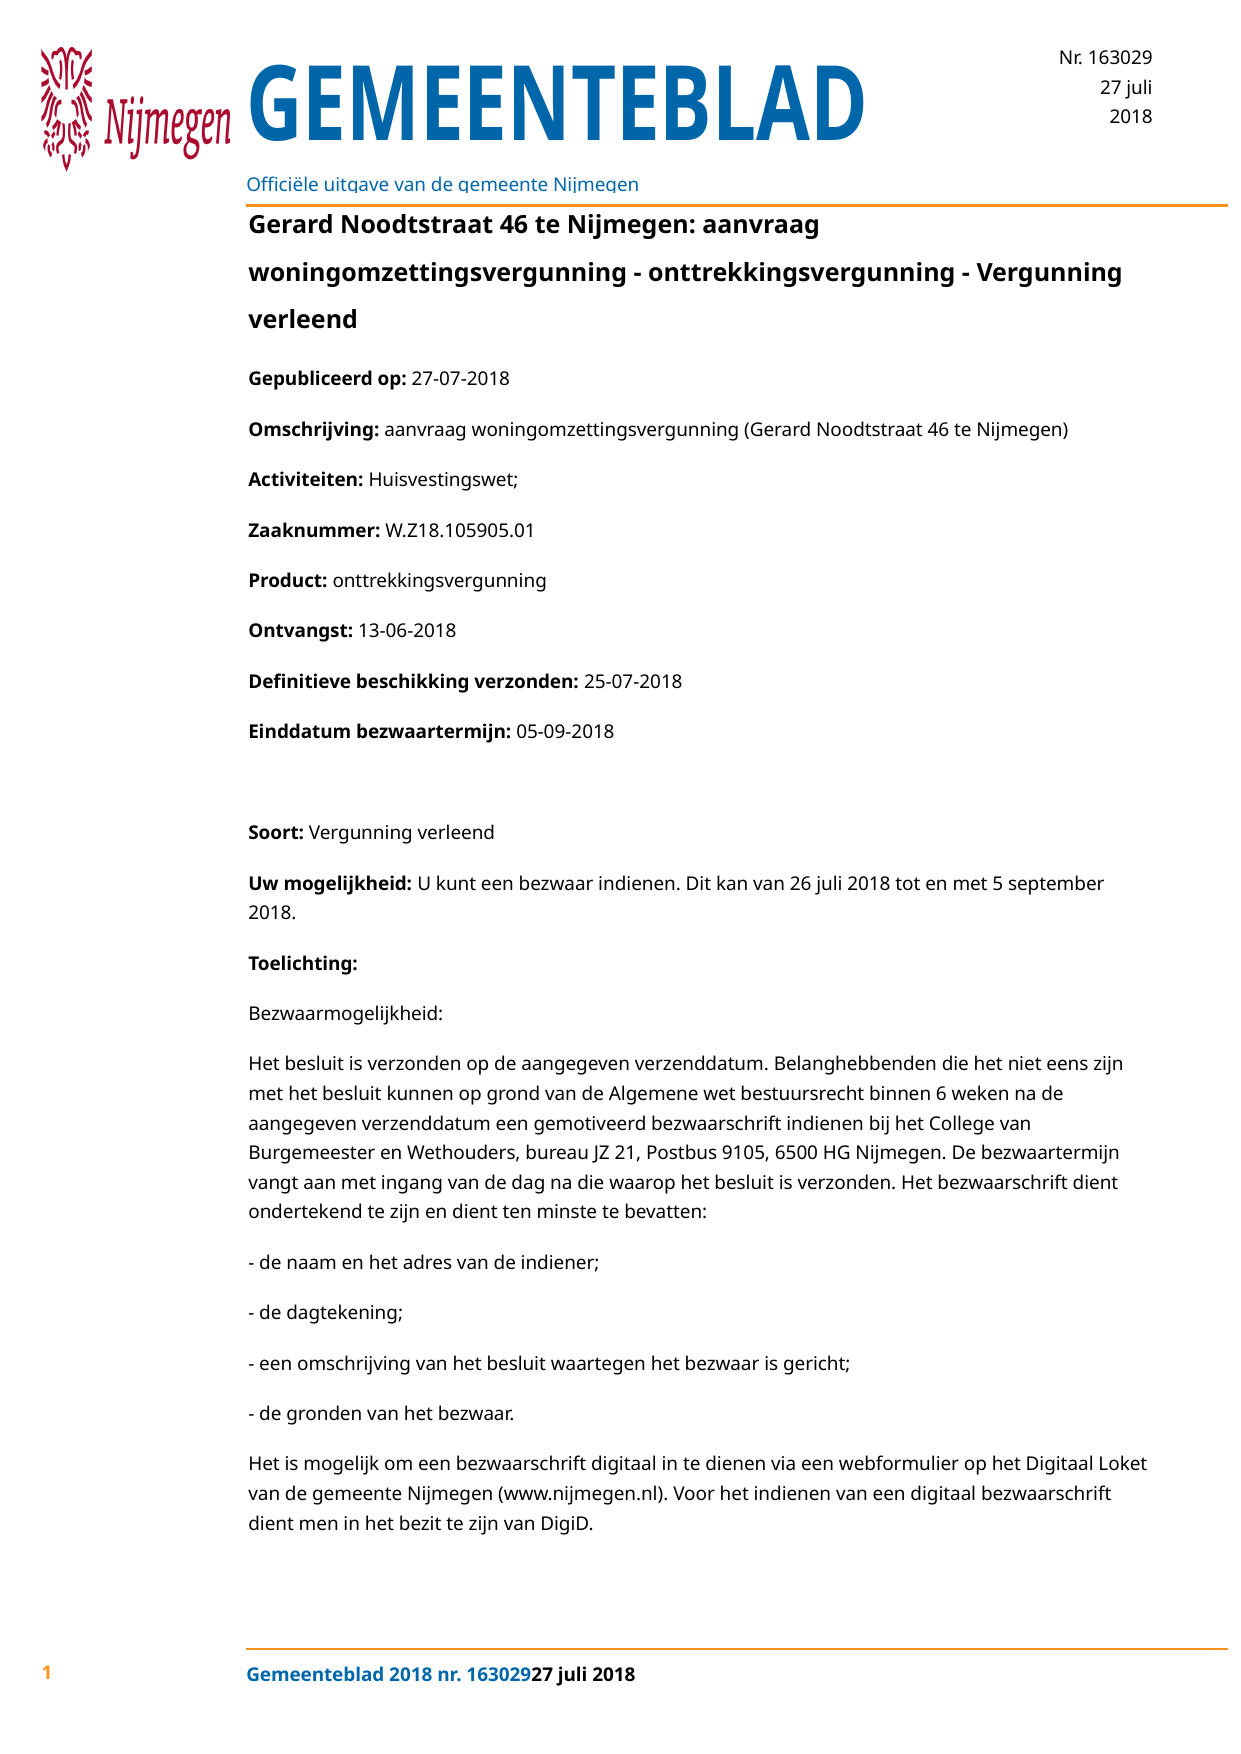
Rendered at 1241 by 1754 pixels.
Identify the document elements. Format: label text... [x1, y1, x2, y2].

text Activiteiten: Huisvestingswet; [248, 466, 1152, 492]
text Gerard Noodtstraat 46 te Nijmegen: aanvraag woningomzettingsvergunning - onttrekkingsvergunning - Vergunning verleend [248, 207, 1152, 336]
picture [41, 47, 231, 172]
text Omschrijving: aanvraag woningomzettingsvergunning (Gerard Noodtstraat 46 te Nijmegen) [248, 416, 1152, 442]
text Definitieve beschikking verzonden: 25-07-2018 [248, 668, 1152, 694]
text - de naam en het adres van de indiener; [248, 1249, 1152, 1274]
text Uw mogelijkheid: U kunt een bezwaar indienen. Dit kan van 26 juli 2018 tot en met 5 september 2018. [248, 870, 1152, 925]
text Einddatum bezwaartermijn: 05-09-2018 [248, 718, 1152, 744]
text Soort: Vergunning verleend [248, 819, 1152, 845]
text - de gronden van het bezwaar. [248, 1400, 1152, 1426]
text Het is mogelijk om een bezwaarschrift digitaal in te dienen via een webformulier op het Digitaal Loket van de gemeente Nijmegen (www.nijmegen.nl). Voor het indienen van een digitaal bezwaarschrift dient men in het bezit te zijn van DigiD. [248, 1451, 1152, 1535]
text Zaaknummer: W.Z18.105905.01 [248, 517, 1152, 542]
text Ontvangst: 13-06-2018 [248, 618, 1152, 643]
text Gepubliceerd op: 27-07-2018 [248, 366, 1152, 391]
text Het besluit is verzonden op de aangegeven verzenddatum. Belanghebbenden die het niet eens zijn met het besluit kunnen op grond van de Algemene wet bestuursrecht binnen 6 weken na de aangegeven verzenddatum een gemotiveerd bezwaarschrift indienen bij het College van Burgemeester en Wethouders, bureau JZ 21, Postbus 9105, 6500 HG Nijmegen. De bezwaartermijn vangt aan met ingang van de dag na die waarop het besluit is verzonden. Het bezwaarschrift dient ondertekend te zijn en dient ten minste te bevatten: [248, 1051, 1152, 1224]
text Toelichting: [248, 950, 1152, 975]
text - de dagtekening; [248, 1299, 1152, 1325]
text - een omschrijving van het besluit waartegen het bezwaar is gericht; [248, 1350, 1152, 1375]
text Product: onttrekkingsvergunning [248, 567, 1152, 593]
text Bezwaarmogelijkheid: [248, 1000, 1152, 1026]
